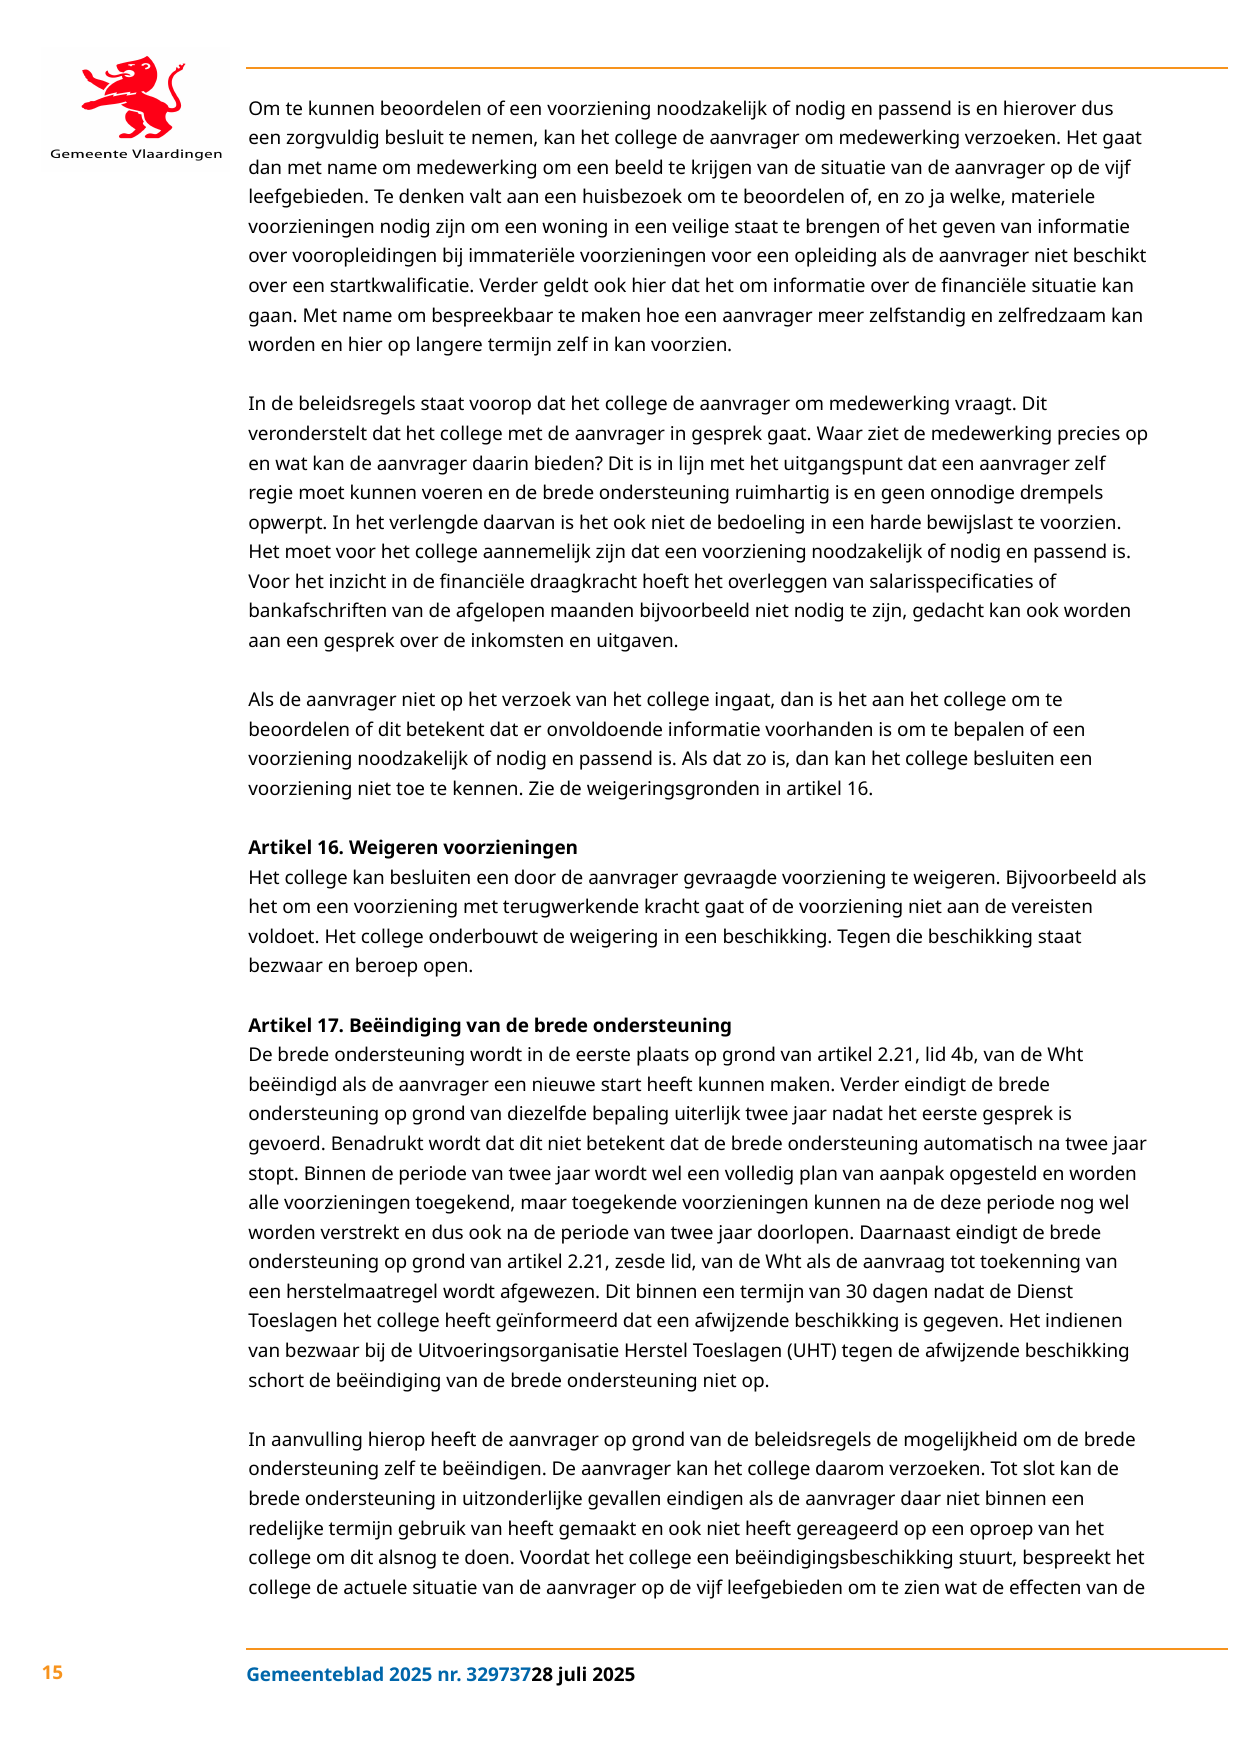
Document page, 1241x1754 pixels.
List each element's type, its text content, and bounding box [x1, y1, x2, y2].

text De brede ondersteuning wordt in de eerste plaats op grond van artikel 2.21, lid 4b, van de Wht beëindigd als de aanvrager een nieuwe start heeft kunnen maken. Verder eindigt de brede ondersteuning op grond van diezelfde bepaling uiterlijk twee jaar nadat het eerste gesprek is gevoerd. Benadrukt wordt dat dit niet betekent dat de brede ondersteuning automatisch na twee jaar stopt. Binnen de periode van twee jaar wordt wel een volledig plan van aanpak opgesteld en worden alle voorzieningen toegekend, maar toegekende voorzieningen kunnen na de deze periode nog wel worden verstrekt en dus ook na de periode van twee jaar doorlopen. Daarnaast eindigt de brede ondersteuning op grond van artikel 2.21, zesde lid, van de Wht als de aanvraag tot toekenning van een herstelmaatregel wordt afgewezen. Dit binnen een termijn van 30 dagen nadat de Dienst Toeslagen het college heeft geïnformeerd dat een afwijzende beschikking is gegeven. Het indienen van bezwaar bij de Uitvoeringsorganisatie Herstel Toeslagen (UHT) tegen de afwijzende beschikking schort de beëindiging van de brede ondersteuning niet op. [248, 1041, 1152, 1393]
text Artikel 16. Weigeren voorzieningen [248, 834, 1152, 860]
text In aanvulling hierop heeft de aanvrager op grond van de beleidsregels de mogelijkheid om de brede ondersteuning zelf te beëindigen. De aanvrager kan het college daarom verzoeken. Tot slot kan de brede ondersteuning in uitzonderlijke gevallen eindigen als de aanvrager daar niet binnen een redelijke termijn gebruik van heeft gemaakt en ook niet heeft gereageerd op een oproep van het college om dit alsnog te doen. Voordat het college een beëindigingsbeschikking stuurt, bespreekt het college de actuele situatie van de aanvrager op de vijf leefgebieden om te zien wat de effecten van de [248, 1426, 1152, 1600]
picture [41, 47, 231, 172]
text Als de aanvrager niet op het verzoek van het college ingaat, dan is het aan het college om te beoordelen of dit betekent dat er onvoldoende informatie voorhanden is om te bepalen of een voorziening noodzakelijk of nodig en passend is. Als dat zo is, dan kan het college besluiten een voorziening niet toe te kennen. Zie de weigeringsgronden in artikel 16. [248, 686, 1152, 801]
text In de beleidsregels staat voorop dat het college de aanvrager om medewerking vraagt. Dit veronderstelt dat het college met de aanvrager in gesprek gaat. Waar ziet de medewerking precies op en wat kan de aanvrager daarin bieden? Dit is in lijn met het uitgangspunt dat een aanvrager zelf regie moet kunnen voeren en de brede ondersteuning ruimhartig is en geen onnodige drempels opwerpt. In het verlengde daarvan is het ook niet de bedoeling in een harde bewijslast te voorzien. Het moet voor het college aannemelijk zijn dat een voorziening noodzakelijk of nodig en passend is. Voor het inzicht in de financiële draagkracht hoeft het overleggen van salarisspecificaties of bankafschriften van de afgelopen maanden bijvoorbeeld niet nodig te zijn, gedacht kan ook worden aan een gesprek over de inkomsten en uitgaven. [248, 391, 1152, 653]
text Artikel 17. Beëindiging van de brede ondersteuning [248, 1012, 1152, 1038]
text Het college kan besluiten een door de aanvrager gevraagde voorziening te weigeren. Bijvoorbeeld als het om een voorziening met terugwerkende kracht gaat of de voorziening niet aan de vereisten voldoet. Het college onderbouwt de weigering in een beschikking. Tegen die beschikking staat bezwaar en beroep open. [248, 864, 1152, 978]
text Om te kunnen beoordelen of een voorziening noodzakelijk of nodig en passend is en hierover dus een zorgvuldig besluit te nemen, kan het college de aanvrager om medewerking verzoeken. Het gaat dan met name om medewerking om een beeld te krijgen van de situatie van de aanvrager op de vijf leefgebieden. Te denken valt aan een huisbezoek om te beoordelen of, en zo ja welke, materiele voorzieningen nodig zijn om een woning in een veilige staat te brengen of het geven van informatie over vooropleidingen bij immateriële voorzieningen voor een opleiding als de aanvrager niet beschikt over een startkwalificatie. Verder geldt ook hier dat het om informatie over de financiële situatie kan gaan. Met name om bespreekbaar te maken hoe een aanvrager meer zelfstandig en zelfredzaam kan worden en hier op langere termijn zelf in kan voorzien. [248, 95, 1152, 357]
